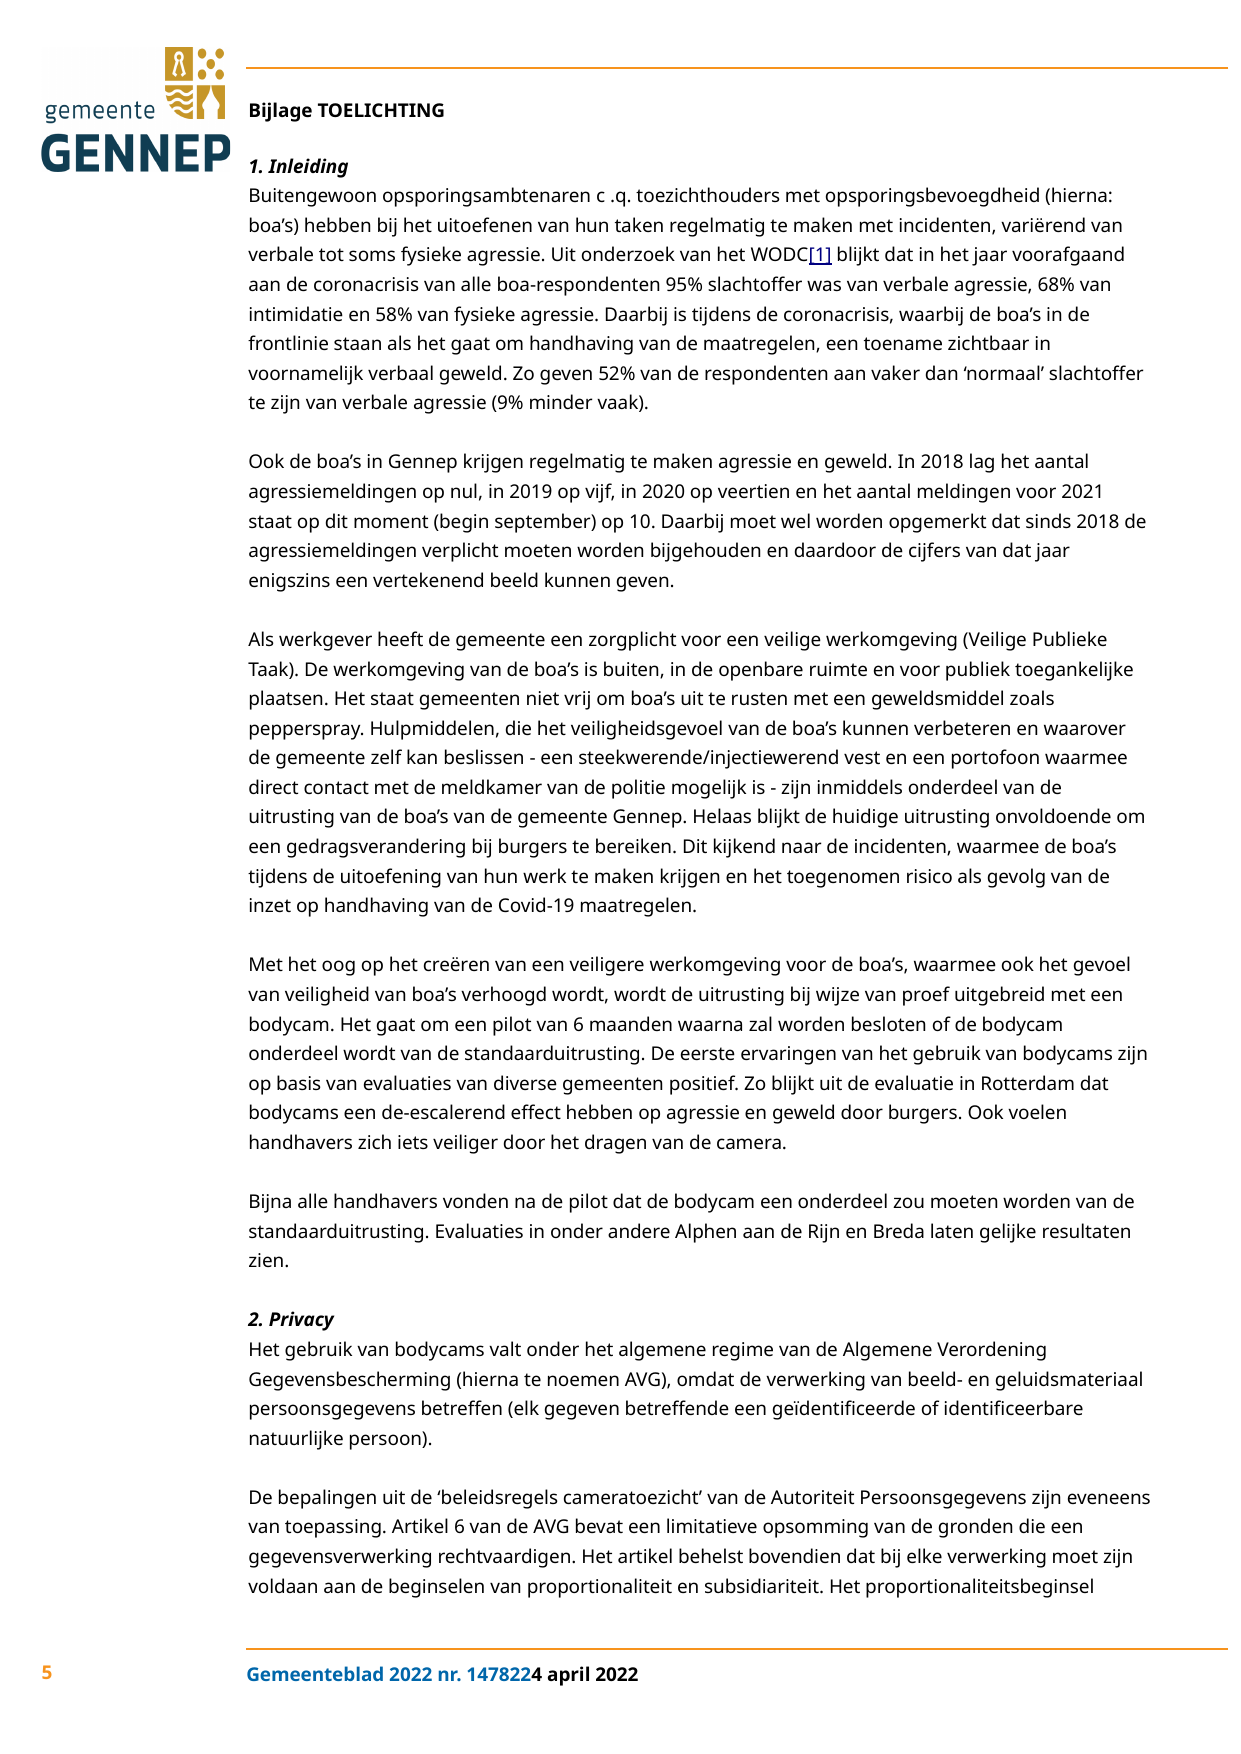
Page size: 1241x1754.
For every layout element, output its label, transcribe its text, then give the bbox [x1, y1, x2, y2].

text Ook de boa’s in Gennep krijgen regelmatig te maken agressie en geweld. In 2018 lag het aantal agressiemeldingen op nul, in 2019 op vijf, in 2020 op veertien en het aantal meldingen voor 2021 staat op dit moment (begin september) op 10. Daarbij moet wel worden opgemerkt dat sinds 2018 de agressiemeldingen verplicht moeten worden bijgehouden en daardoor de cijfers van dat jaar enigszins een vertekenend beeld kunnen geven. [248, 449, 1152, 593]
text Met het oog op het creëren van een veiligere werkomgeving voor de boa’s, waarmee ook het gevoel van veiligheid van boa’s verhoogd wordt, wordt de uitrusting bij wijze van proef uitgebreid met een bodycam. Het gaat om een pilot van 6 maanden waarna zal worden besloten of de bodycam onderdeel wordt van de standaarduitrusting. De eerste ervaringen van het gebruik van bodycams zijn op basis van evaluaties van diverse gemeenten positief. Zo blijkt uit de evaluatie in Rotterdam dat bodycams een de-escalerend effect hebben op agressie en geweld door burgers. Ook voelen handhavers zich iets veiliger door het dragen van de camera. [248, 952, 1152, 1155]
text 2. Privacy [248, 1307, 1152, 1332]
text De bepalingen uit de ‘beleidsregels cameratoezicht’ van de Autoriteit Persoonsgegevens zijn eveneens van toepassing. Artikel 6 van de AVG bevat een limitatieve opsomming van de gronden die een gegevensverwerking rechtvaardigen. Het artikel behelst bovendien dat bij elke verwerking moet zijn voldaan aan de beginselen van proportionaliteit en subsidiariteit. Het proportionaliteitsbeginsel [248, 1484, 1152, 1599]
text 1. Inleiding [248, 153, 1152, 179]
text Bijlage TOELICHTING [248, 95, 1152, 123]
text Het gebruik van bodycams valt onder het algemene regime van de Algemene Verordening Gegevensbescherming (hierna te noemen AVG), omdat de verwerking van beeld- en geluidsmateriaal persoonsgegevens betreffen (elk gegeven betreffende een geïdentificeerde of identificeerbare natuurlijke persoon). [248, 1336, 1152, 1451]
text Als werkgever heeft de gemeente een zorgplicht voor een veilige werkomgeving (Veilige Publieke Taak). De werkomgeving van de boa’s is buiten, in de openbare ruimte en voor publiek toegankelijke plaatsen. Het staat gemeenten niet vrij om boa’s uit te rusten met een geweldsmiddel zoals pepperspray. Hulpmiddelen, die het veiligheidsgevoel van de boa’s kunnen verbeteren en waarover de gemeente zelf kan beslissen - een steekwerende/injectiewerend vest en een portofoon waarmee direct contact met de meldkamer van de politie mogelijk is - zijn inmiddels onderdeel van de uitrusting van de boa’s van de gemeente Gennep. Helaas blijkt de huidige uitrusting onvoldoende om een gedragsverandering bij burgers te bereiken. Dit kijkend naar de incidenten, waarmee de boa’s tijdens de uitoefening van hun werk te maken krijgen en het toegenomen risico als gevolg van de inzet op handhaving van de Covid-19 maatregelen. [248, 626, 1152, 918]
text Buitengewoon opsporingsambtenaren c .q. toezichthouders met opsporingsbevoegdheid (hierna: boa’s) hebben bij het uitoefenen van hun taken regelmatig te maken met incidenten, variërend van verbale tot soms fysieke agressie. Uit onderzoek van het WODC[1] blijkt dat in het jaar voorafgaand aan de coronacrisis van alle boa-respondenten 95% slachtoffer was van verbale agressie, 68% van intimidatie en 58% van fysieke agressie. Daarbij is tijdens de coronacrisis, waarbij de boa’s in de frontlinie staan als het gaat om handhaving van de maatregelen, een toename zichtbaar in voornamelijk verbaal geweld. Zo geven 52% van de respondenten aan vaker dan ‘normaal’ slachtoffer te zijn van verbale agressie (9% minder vaak). [248, 182, 1152, 415]
text Bijna alle handhavers vonden na de pilot dat de bodycam een onderdeel zou moeten worden van de standaarduitrusting. Evaluaties in onder andere Alphen aan de Rijn en Breda laten gelijke resultaten zien. [248, 1188, 1152, 1273]
picture [41, 47, 231, 172]
